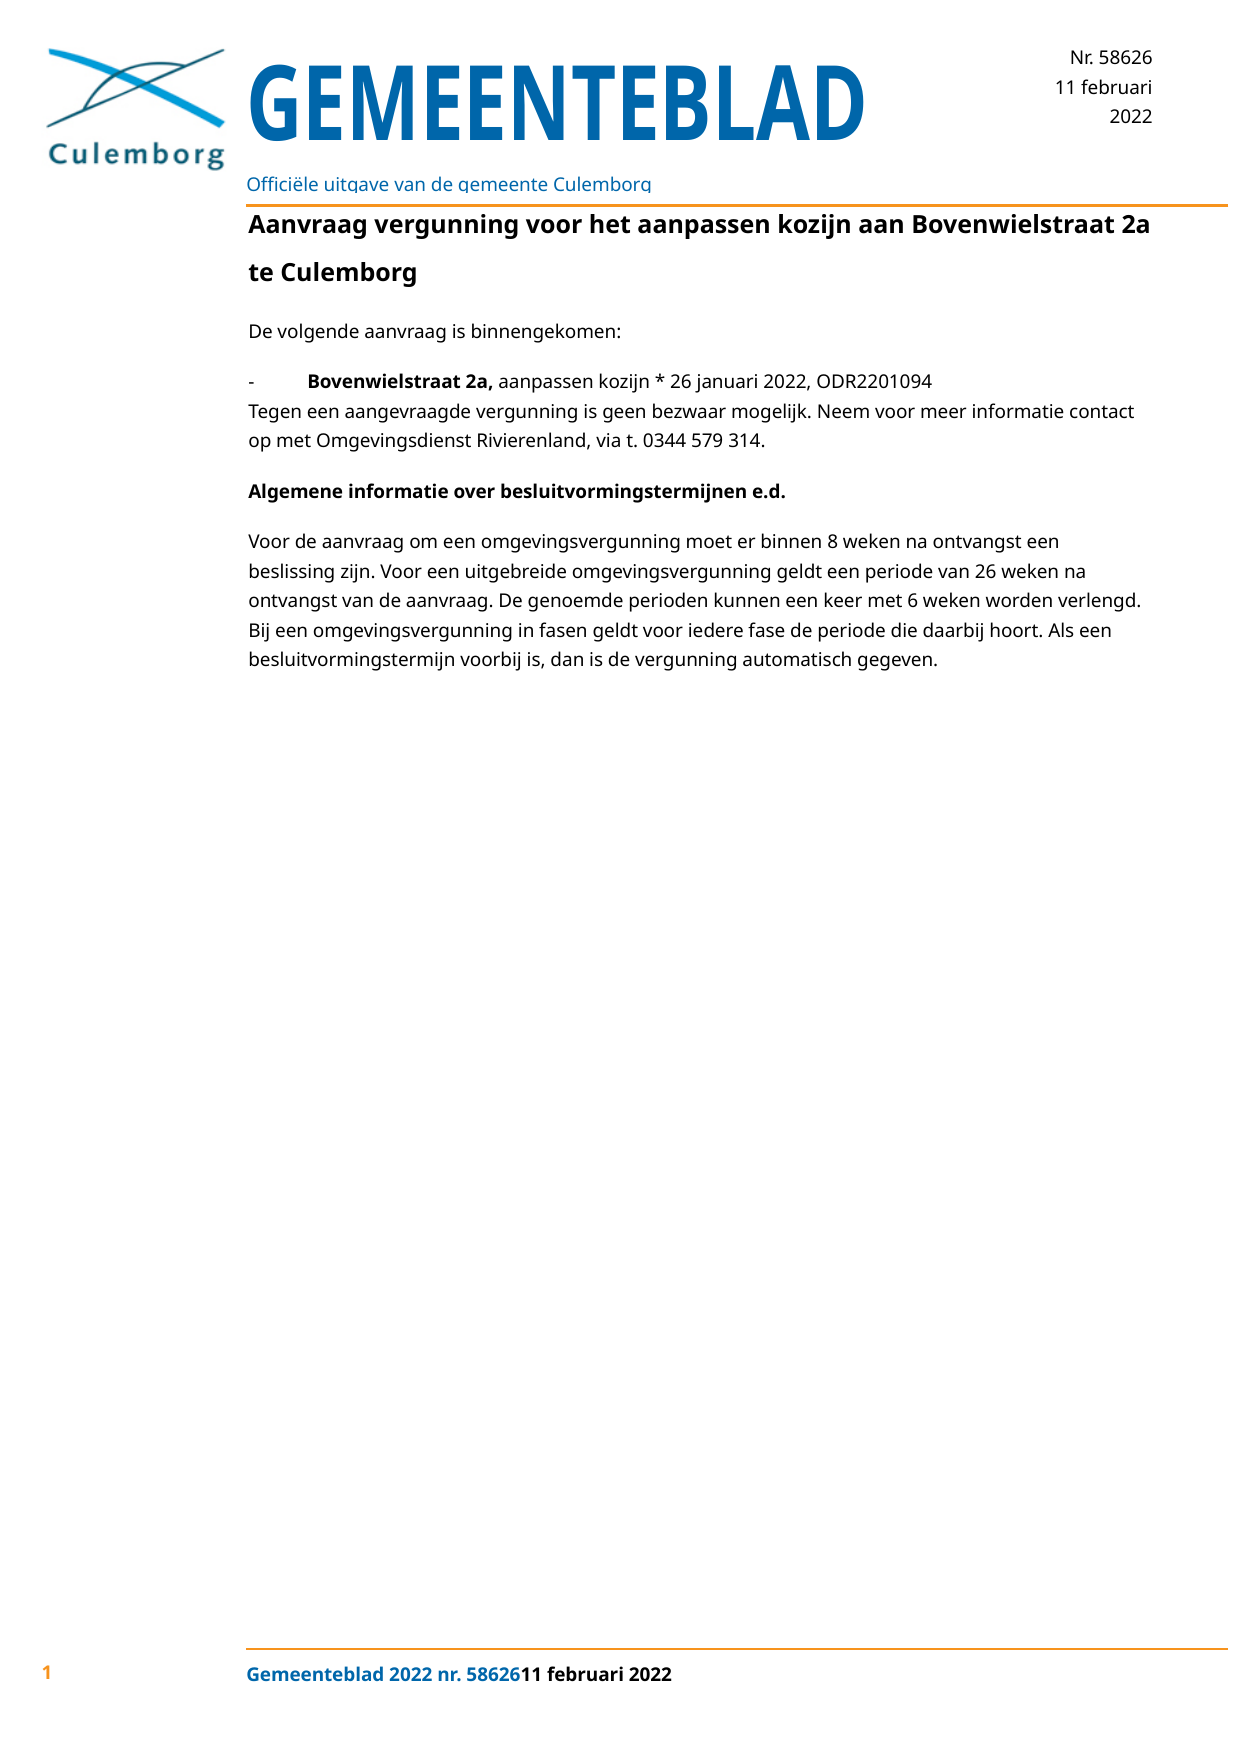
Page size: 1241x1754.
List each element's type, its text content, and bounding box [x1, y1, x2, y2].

text Voor de aanvraag om een omgevingsvergunning moet er binnen 8 weken na ontvangst een beslissing zijn. Voor een uitgebreide omgevingsvergunning geldt een periode van 26 weken na ontvangst van de aanvraag. De genoemde perioden kunnen een keer met 6 weken worden verlengd. Bij een omgevingsvergunning in fasen geldt voor iedere fase de periode die daarbij hoort. Als een besluitvormingstermijn voorbij is, dan is de vergunning automatisch gegeven. [248, 528, 1152, 672]
text Tegen een aangevraagde vergunning is geen bezwaar mogelijk. Neem voor meer informatie contact op met Omgevingsdienst Rivierenland, via t. 0344 579 314. [248, 398, 1152, 453]
text Aanvraag vergunning voor het aanpassen kozijn aan Bovenwielstraat 2a te Culemborg [248, 207, 1152, 288]
picture [41, 47, 231, 172]
text Algemene informatie over besluitvormingstermijnen e.d. [248, 478, 1152, 504]
text De volgende aanvraag is binnengekomen: [248, 318, 1152, 344]
list Bovenwielstraat 2a, aanpassen kozijn * 26 januari 2022, ODR2201094 [248, 368, 1152, 394]
